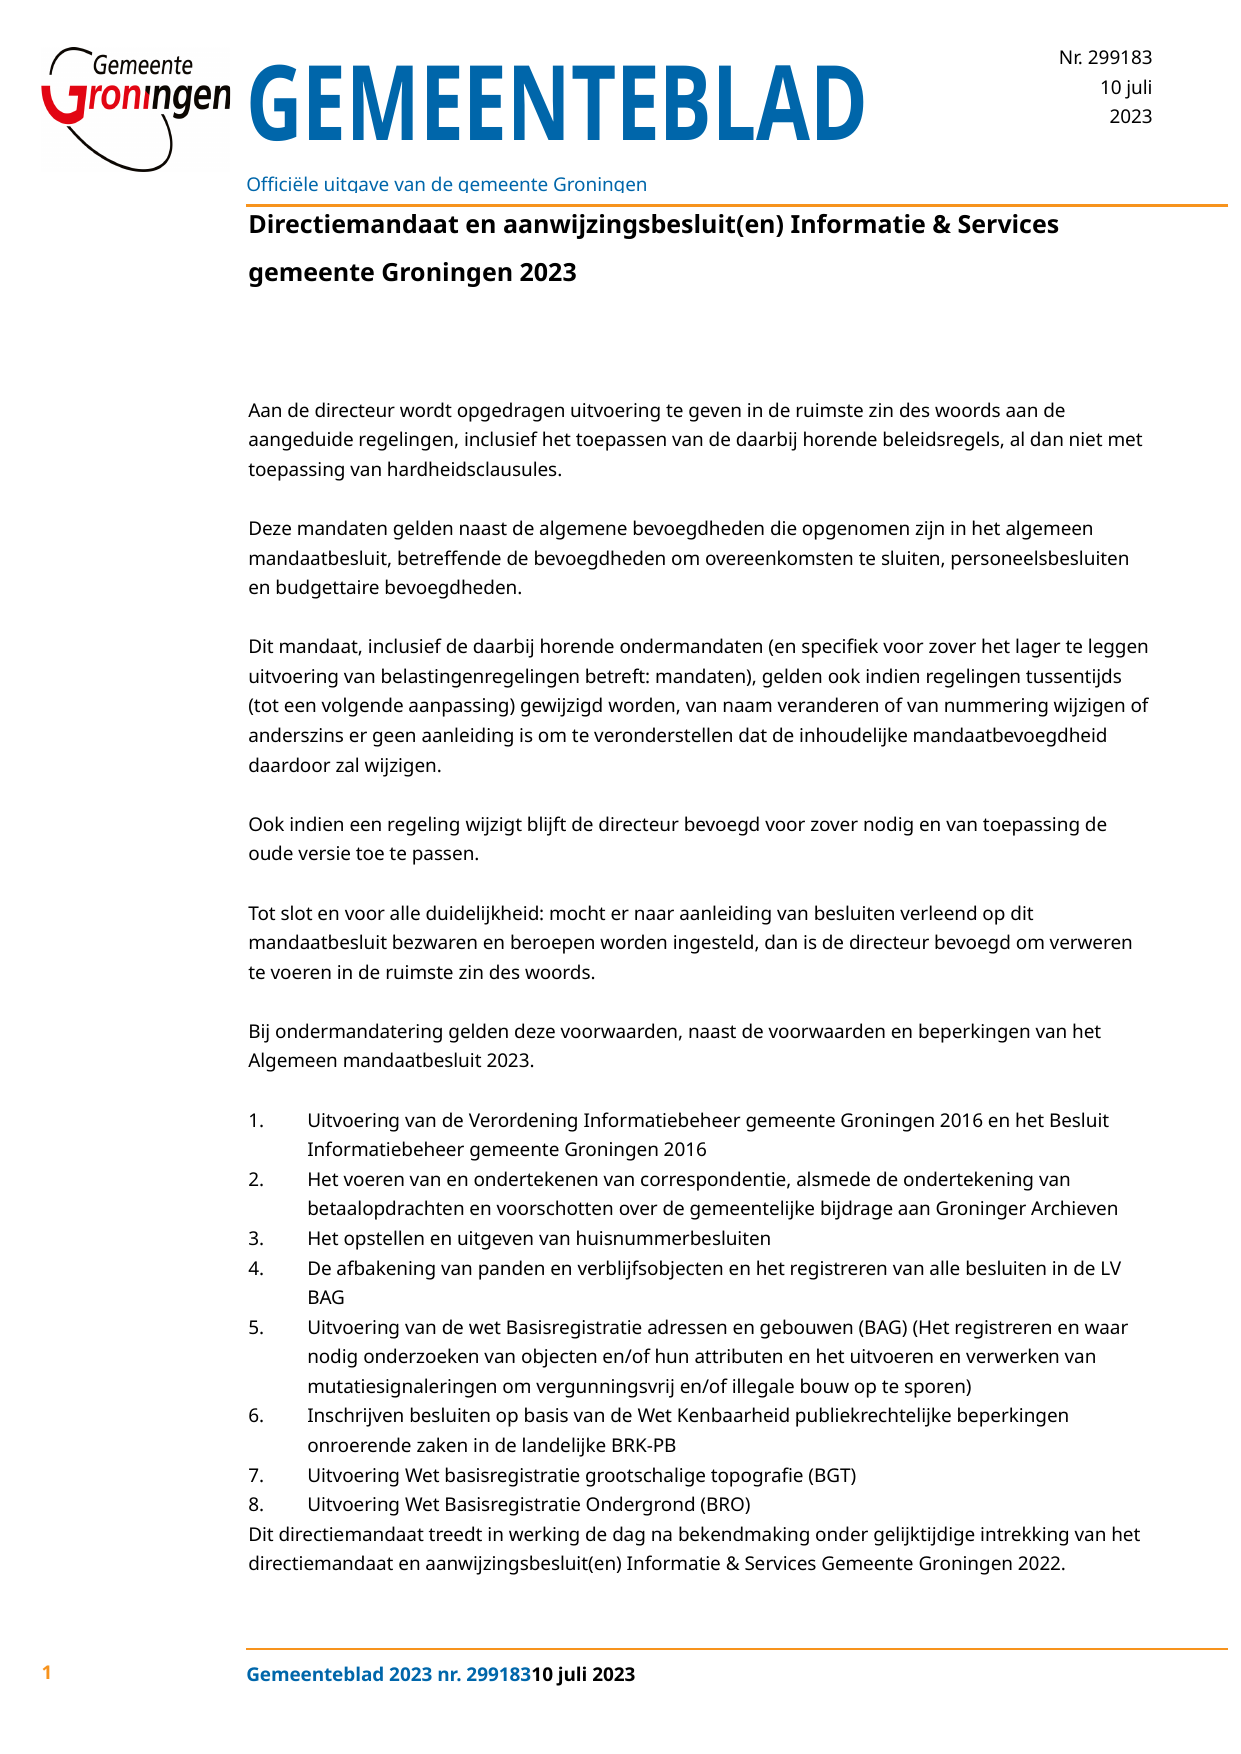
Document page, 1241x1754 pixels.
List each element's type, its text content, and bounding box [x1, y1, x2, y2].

list Het opstellen en uitgeven van huisnummerbesluiten [248, 1225, 1152, 1251]
picture [41, 47, 231, 172]
text Aan de directeur wordt opgedragen uitvoering te geven in de ruimste zin des woords aan de aangeduide regelingen, inclusief het toepassen van de daarbij horende beleidsregels, al dan niet met toepassing van hardheidsclausules. [248, 397, 1152, 482]
list Inschrijven besluiten op basis van de Wet Kenbaarheid publiekrechtelijke beperkingen onroerende zaken in de landelijke BRK-PB [248, 1403, 1152, 1458]
text Dit mandaat, inclusief de daarbij horende ondermandaten (en specifiek voor zover het lager te leggen uitvoering van belastingenregelingen betreft: mandaten), gelden ook indien regelingen tussentijds (tot een volgende aanpassing) gewijzigd worden, van naam veranderen of van nummering wijzigen of anderszins er geen aanleiding is om te veronderstellen dat de inhoudelijke mandaatbevoegdheid daardoor zal wijzigen. [248, 633, 1152, 777]
list Uitvoering van de Verordening Informatiebeheer gemeente Groningen 2016 en het Besluit Informatiebeheer gemeente Groningen 2016 [248, 1107, 1152, 1162]
list De afbakening van panden en verblijfsobjecten en het registreren van alle besluiten in de LV BAG [248, 1255, 1152, 1310]
list Uitvoering Wet basisregistratie grootschalige topografie (BGT) [248, 1462, 1152, 1487]
text Deze mandaten gelden naast de algemene bevoegdheden die opgenomen zijn in het algemeen mandaatbesluit, betreffende de bevoegdheden om overeenkomsten te sluiten, personeelsbesluiten en budgettaire bevoegdheden. [248, 515, 1152, 600]
text Ook indien een regeling wijzigt blijft de directeur bevoegd voor zover nodig en van toepassing de oude versie toe te passen. [248, 811, 1152, 866]
text Dit directiemandaat treedt in werking de dag na bekendmaking onder gelijktijdige intrekking van het directiemandaat en aanwijzingsbesluit(en) Informatie & Services Gemeente Groningen 2022. [248, 1521, 1152, 1576]
list Uitvoering Wet Basisregistratie Ondergrond (BRO) [248, 1491, 1152, 1517]
list Uitvoering van de wet Basisregistratie adressen en gebouwen (BAG) (Het registreren en waar nodig onderzoeken van objecten en/of hun attributen en het uitvoeren en verwerken van mutatiesignaleringen om vergunningsvrij en/of illegale bouw op te sporen) [248, 1314, 1152, 1399]
text Tot slot en voor alle duidelijkheid: mocht er naar aanleiding van besluiten verleend op dit mandaatbesluit bezwaren en beroepen worden ingesteld, dan is de directeur bevoegd om verweren te voeren in de ruimste zin des woords. [248, 900, 1152, 984]
text Directiemandaat en aanwijzingsbesluit(en) Informatie & Services gemeente Groningen 2023 [248, 207, 1152, 288]
list Het voeren van en ondertekenen van correspondentie, alsmede de ondertekening van betaalopdrachten en voorschotten over de gemeentelijke bijdrage aan Groninger Archieven [248, 1166, 1152, 1221]
text Bij ondermandatering gelden deze voorwaarden, naast de voorwaarden en beperkingen van het Algemeen mandaatbesluit 2023. [248, 1018, 1152, 1073]
